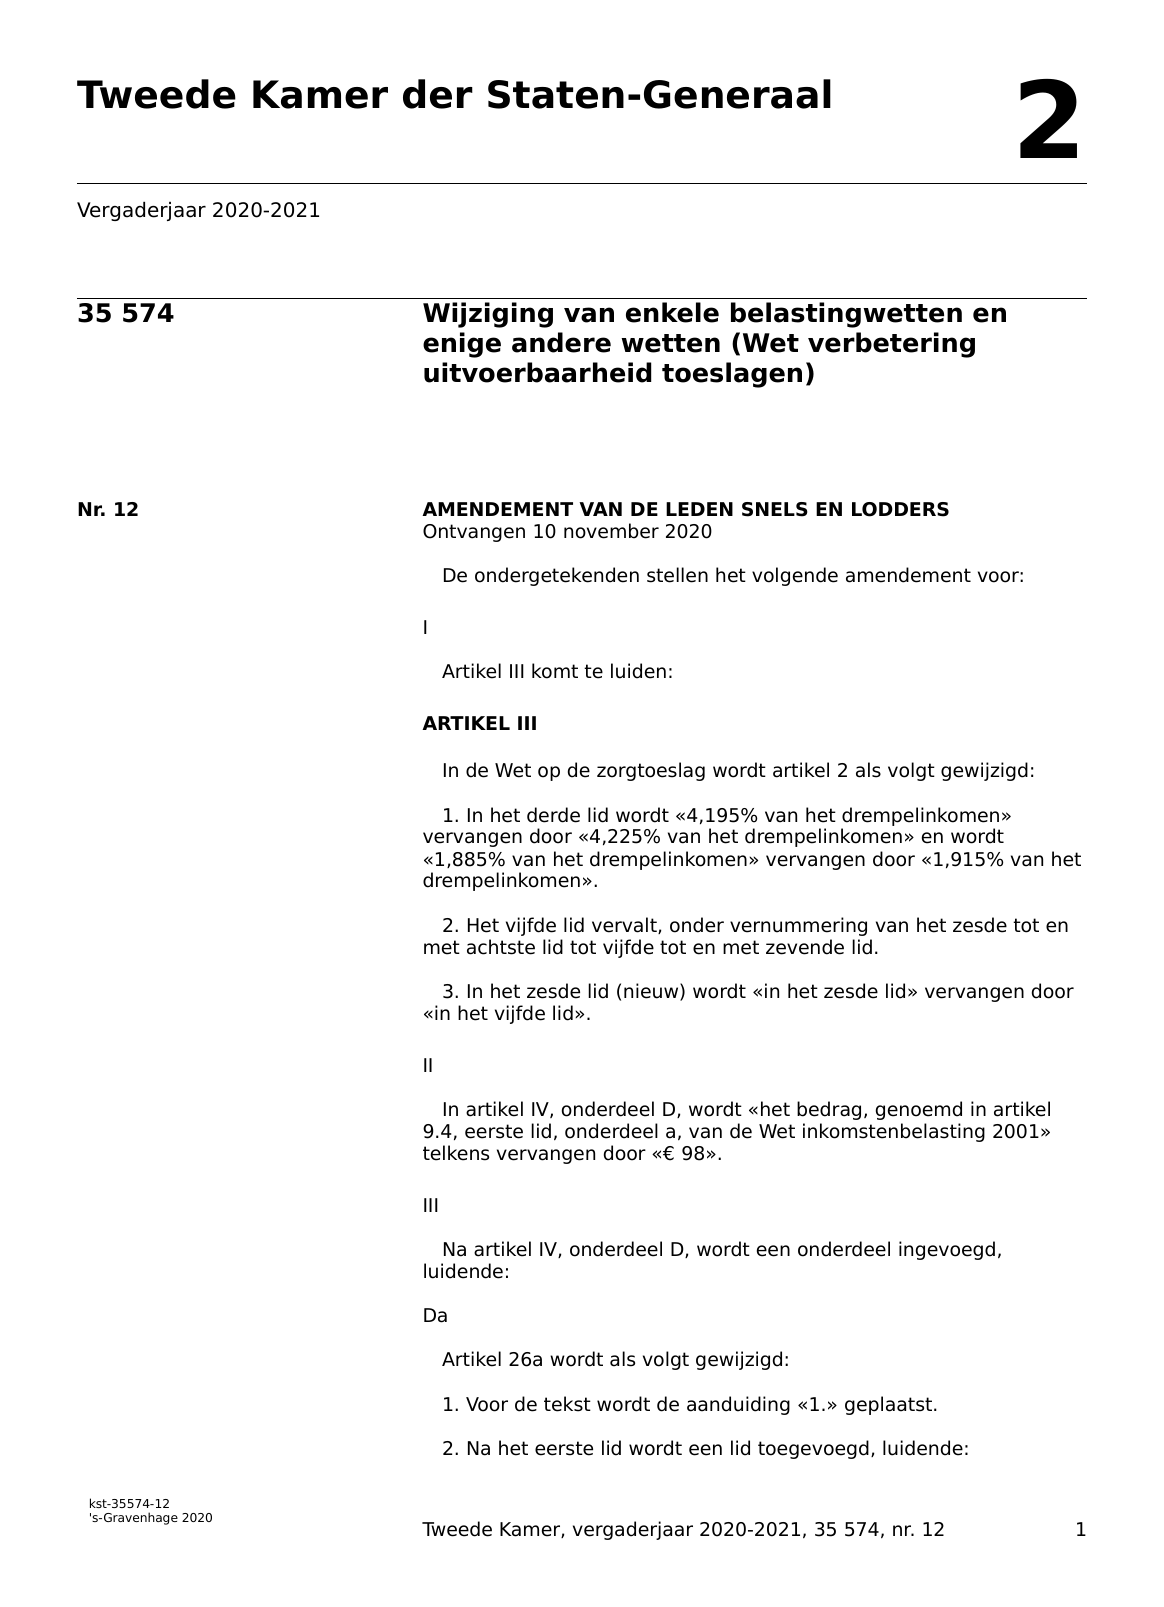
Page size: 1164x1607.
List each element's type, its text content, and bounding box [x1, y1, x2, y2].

subtitle 35 574 Wijziging van enkele belastingwetten en enige andere wetten (Wet verbetering uitvoerbaarheid toeslagen) [77, 299, 1087, 388]
text 2. Het vijfde lid vervalt, onder vernummering van het zesde tot en met achtste lid tot vijfde tot en met zevende lid. [422, 914, 1087, 958]
text Ontvangen 10 november 2020 [422, 521, 1087, 543]
subtitle ARTIKEL III [422, 713, 1087, 735]
table_header 2 [886, 59, 1087, 183]
text Da [422, 1305, 1087, 1327]
text 1. Voor de tekst wordt de aanduiding «1.» geplaatst. [422, 1393, 1087, 1415]
text De ondergetekenden stellen het volgende amendement voor: [422, 565, 1087, 587]
subtitle Nr. 12 AMENDEMENT VAN DE LEDEN SNELS EN LODDERS [77, 499, 1087, 521]
text In artikel IV, onderdeel D, wordt «het bedrag, genoemd in artikel 9.4, eerste lid, onderdeel a, van de Wet inkomstenbelasting 2001» telkens vervangen door «€ 98». [422, 1099, 1087, 1165]
subtitle I [422, 617, 1087, 639]
subtitle III [422, 1195, 1087, 1217]
text 1. In het derde lid wordt «4,195% van het drempelinkomen» vervangen door «4,225% van het drempelinkomen» en wordt «1,885% van het drempelinkomen» vervangen door «1,915% van het drempelinkomen». [422, 804, 1087, 892]
subtitle II [422, 1055, 1087, 1077]
table_cell Vergaderjaar 2020-2021 [77, 184, 1087, 298]
text Na artikel IV, onderdeel D, wordt een onderdeel ingevoegd, luidende: [422, 1239, 1087, 1283]
text kst-35574-12 [88, 1497, 323, 1511]
text 3. In het zesde lid (nieuw) wordt «in het zesde lid» vervangen door «in het vijfde lid». [422, 981, 1087, 1025]
text Artikel 26a wordt als volgt gewijzigd: [422, 1349, 1087, 1371]
text Artikel III komt te luiden: [422, 661, 1087, 683]
text 's-Gravenhage 2020 [88, 1511, 323, 1525]
text In de Wet op de zorgtoeslag wordt artikel 2 als volgt gewijzigd: [422, 760, 1087, 782]
table_header Tweede Kamer der Staten-Generaal [77, 59, 886, 183]
text 2. Na het eerste lid wordt een lid toegevoegd, luidende: [422, 1438, 1087, 1459]
